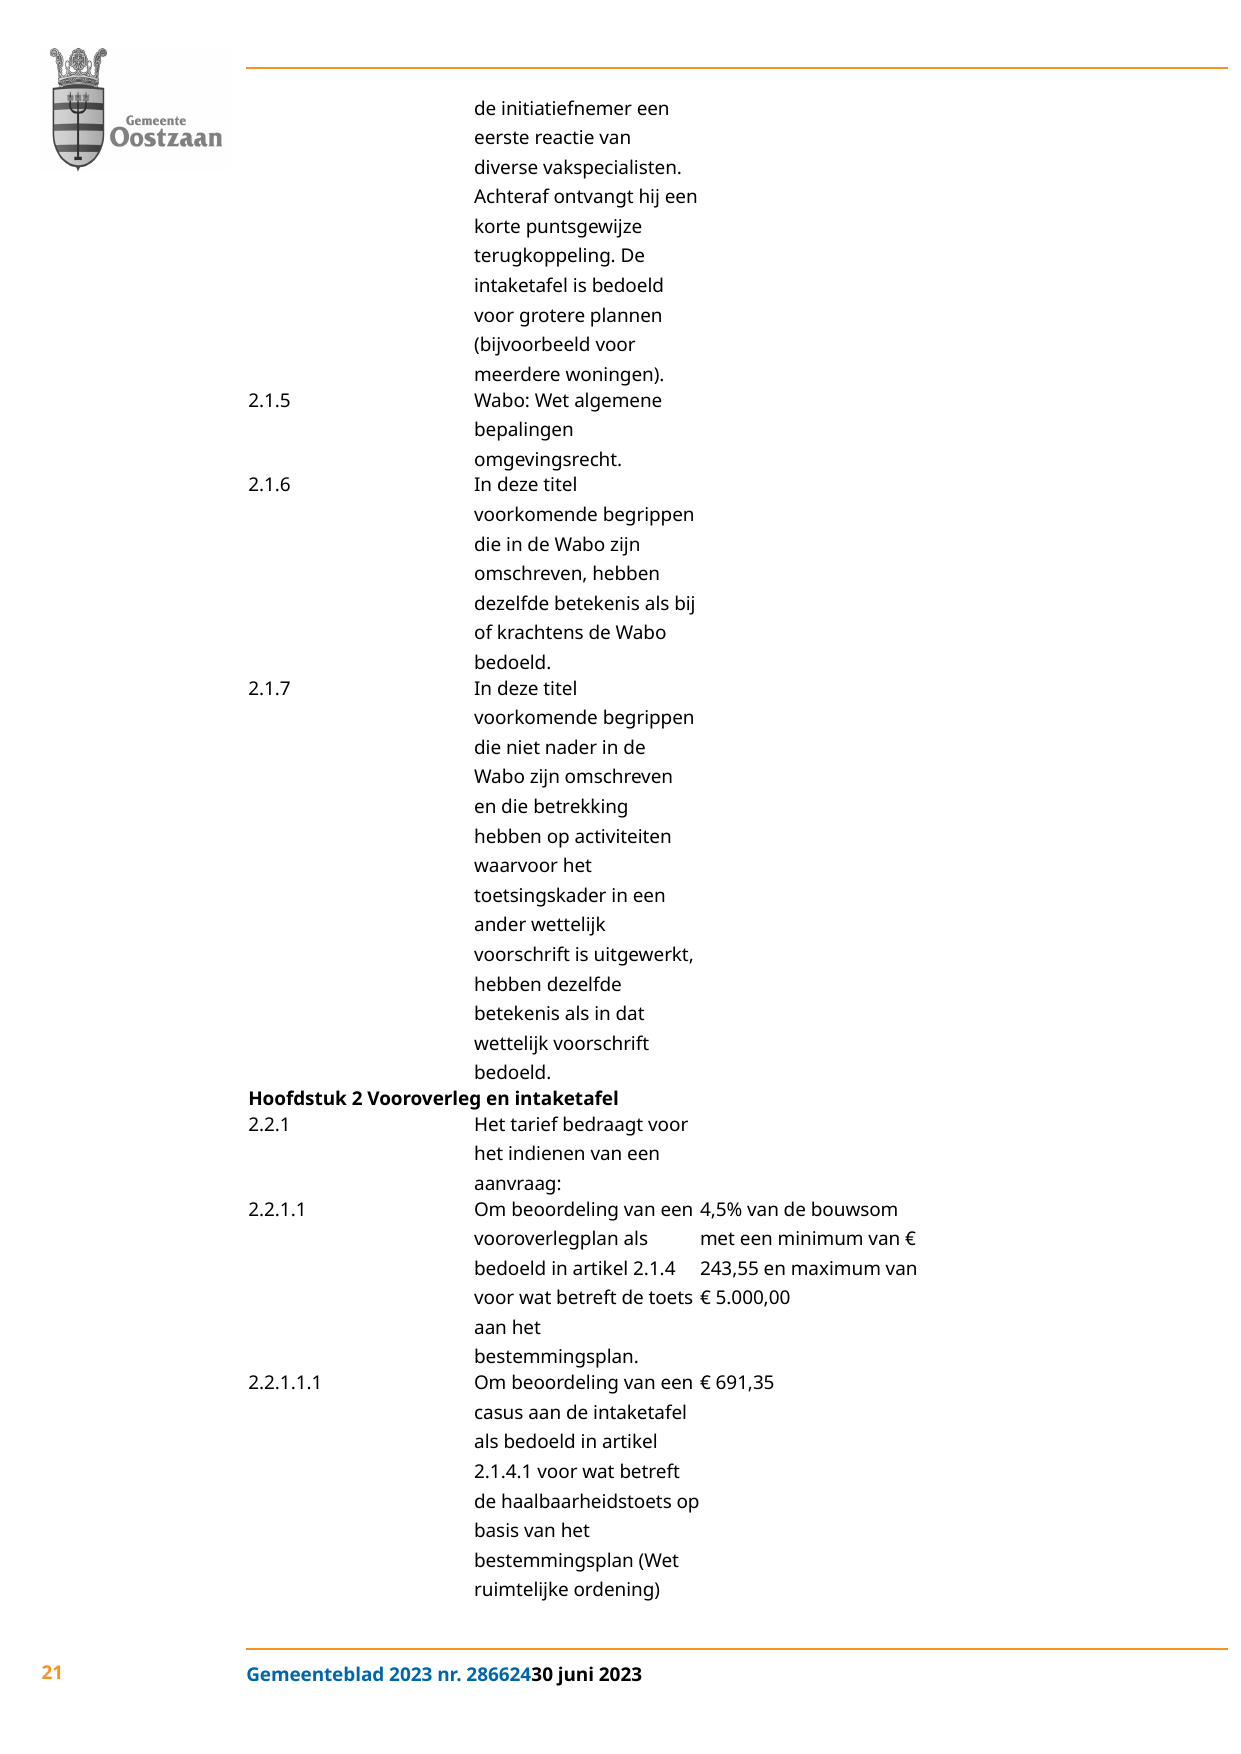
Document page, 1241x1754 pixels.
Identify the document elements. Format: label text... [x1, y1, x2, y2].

picture [41, 47, 231, 172]
table_cell [700, 95, 926, 387]
table_cell In deze titel voorkomende begrippen die in de Wabo zijn omschreven, hebben dezelfde betekenis als bij of krachtens de Wabo bedoeld. [474, 472, 700, 675]
table_cell 2.2.1.1 [248, 1196, 474, 1369]
table_cell Om beoordeling van een casus aan de intaketafel als bedoeld in artikel 2.1.4.1 voor wat betreft de haalbaarheidstoets op basis van het bestemmingsplan (Wet ruimtelijke ordening) [474, 1370, 700, 1602]
table_cell 2.1.6 [248, 472, 474, 675]
table_cell [926, 1196, 1152, 1369]
table_cell [926, 1370, 1152, 1602]
table_cell 2.1.7 [248, 675, 474, 1085]
table_cell [248, 95, 474, 387]
table_cell [700, 387, 926, 472]
table_cell 2.2.1.1.1 [248, 1370, 474, 1602]
table_cell Om beoordeling van een vooroverlegplan als bedoeld in artikel 2.1.4 voor wat betreft de toets aan het bestemmingsplan. [474, 1196, 700, 1369]
table_cell de initiatiefnemer een eerste reactie van diverse vakspecialisten. Achteraf ontvangt hij een korte puntsgewijze terugkoppeling. De intaketafel is bedoeld voor grotere plannen (bijvoorbeeld voor meerdere woningen). [474, 95, 700, 387]
table_cell [700, 675, 926, 1085]
table_cell 4,5% van de bouwsom met een minimum van € 243,55 en maximum van € 5.000,00 [700, 1196, 926, 1369]
table_cell Het tarief bedraagt voor het indienen van een aanvraag: [474, 1111, 700, 1196]
table_cell [926, 95, 1152, 387]
table_cell [926, 675, 1152, 1085]
table_cell € 691,35 [700, 1370, 926, 1602]
table_cell Wabo: Wet algemene bepalingen omgevingsrecht. [474, 387, 700, 472]
table_cell Hoofdstuk 2 Vooroverleg en intaketafel [248, 1085, 1152, 1111]
table_cell [926, 472, 1152, 675]
table_cell [700, 472, 926, 675]
table_cell 2.2.1 [248, 1111, 474, 1196]
table_cell [700, 1111, 926, 1196]
table_cell [926, 387, 1152, 472]
table_cell In deze titel voorkomende begrippen die niet nader in de Wabo zijn omschreven en die betrekking hebben op activiteiten waarvoor het toetsingskader in een ander wettelijk voorschrift is uitgewerkt, hebben dezelfde betekenis als in dat wettelijk voorschrift bedoeld. [474, 675, 700, 1085]
table_cell [926, 1111, 1152, 1196]
table_cell 2.1.5 [248, 387, 474, 472]
